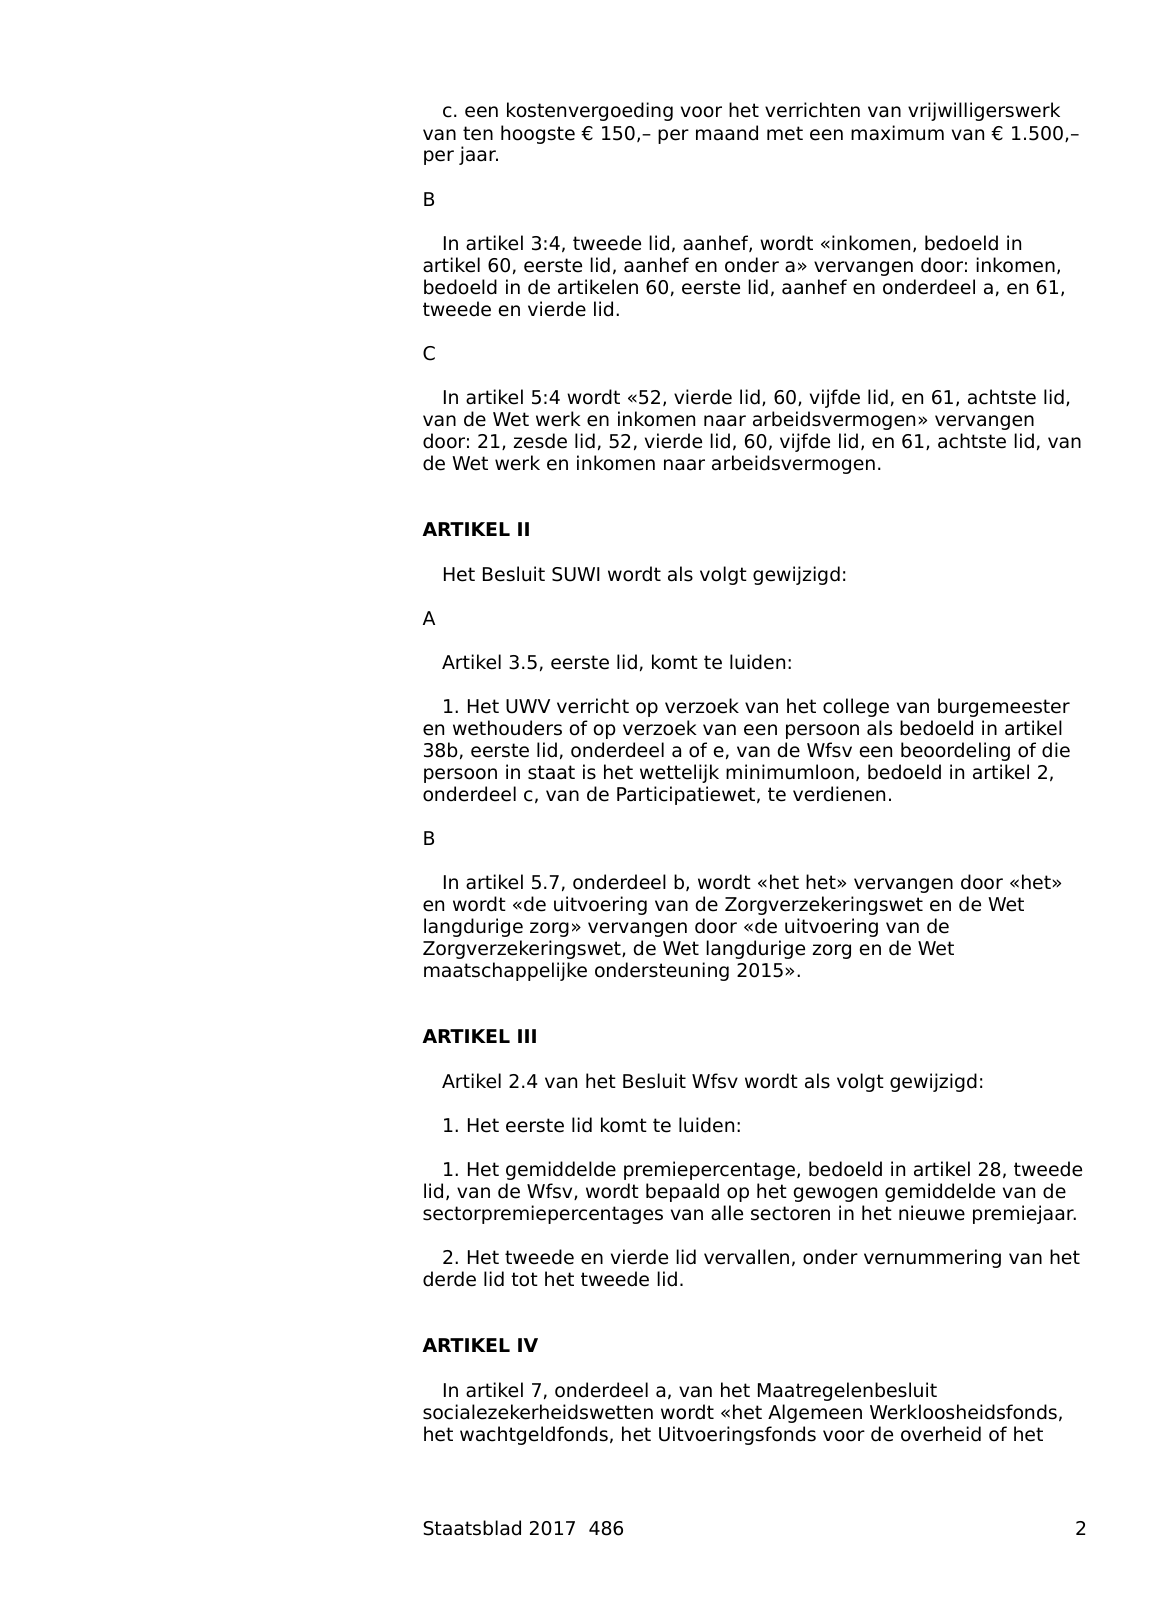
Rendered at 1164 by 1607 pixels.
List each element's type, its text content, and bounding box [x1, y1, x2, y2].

text B [422, 828, 1087, 850]
text 2. Het tweede en vierde lid vervallen, onder vernummering van het derde lid tot het tweede lid. [422, 1247, 1087, 1291]
text In artikel 3:4, tweede lid, aanhef, wordt «inkomen, bedoeld in artikel 60, eerste lid, aanhef en onder a» vervangen door: inkomen, bedoeld in de artikelen 60, eerste lid, aanhef en onderdeel a, en 61, tweede en vierde lid. [422, 233, 1087, 321]
text Het Besluit SUWI wordt als volgt gewijzigd: [422, 563, 1087, 585]
subtitle ARTIKEL IV [422, 1335, 1087, 1357]
text 1. Het gemiddelde premiepercentage, bedoeld in artikel 28, tweede lid, van de Wfsv, wordt bepaald op het gewogen gemiddelde van de sectorpremiepercentages van alle sectoren in het nieuwe premiejaar. [422, 1159, 1087, 1225]
text 1. Het UWV verricht op verzoek van het college van burgemeester en wethouders of op verzoek van een persoon als bedoeld in artikel 38b, eerste lid, onderdeel a of e, van de Wfsv een beoordeling of die persoon in staat is het wettelijk minimumloon, bedoeld in artikel 2, onderdeel c, van de Participatiewet, te verdienen. [422, 696, 1087, 806]
text c. een kostenvergoeding voor het verrichten van vrijwilligerswerk van ten hoogste € 150,– per maand met een maximum van € 1.500,– per jaar. [422, 100, 1087, 166]
subtitle ARTIKEL III [422, 1026, 1087, 1048]
subtitle ARTIKEL II [422, 519, 1087, 541]
text B [422, 188, 1087, 211]
text A [422, 608, 1087, 629]
text 1. Het eerste lid komt te luiden: [422, 1115, 1087, 1137]
text Artikel 2.4 van het Besluit Wfsv wordt als volgt gewijzigd: [422, 1071, 1087, 1093]
text C [422, 343, 1087, 365]
text In artikel 5.7, onderdeel b, wordt «het het» vervangen door «het» en wordt «de uitvoering van de Zorgverzekeringswet en de Wet langdurige zorg» vervangen door «de uitvoering van de Zorgverzekeringswet, de Wet langdurige zorg en de Wet maatschappelijke ondersteuning 2015». [422, 872, 1087, 982]
text In artikel 7, onderdeel a, van het Maatregelenbesluit socialezekerheidswetten wordt «het Algemeen Werkloosheidsfonds, het wachtgeldfonds, het Uitvoeringsfonds voor de overheid of het [422, 1379, 1087, 1446]
text Artikel 3.5, eerste lid, komt te luiden: [422, 652, 1087, 674]
text In artikel 5:4 wordt «52, vierde lid, 60, vijfde lid, en 61, achtste lid, van de Wet werk en inkomen naar arbeidsvermogen» vervangen door: 21, zesde lid, 52, vierde lid, 60, vijfde lid, en 61, achtste lid, van de Wet werk en inkomen naar arbeidsvermogen. [422, 387, 1087, 475]
